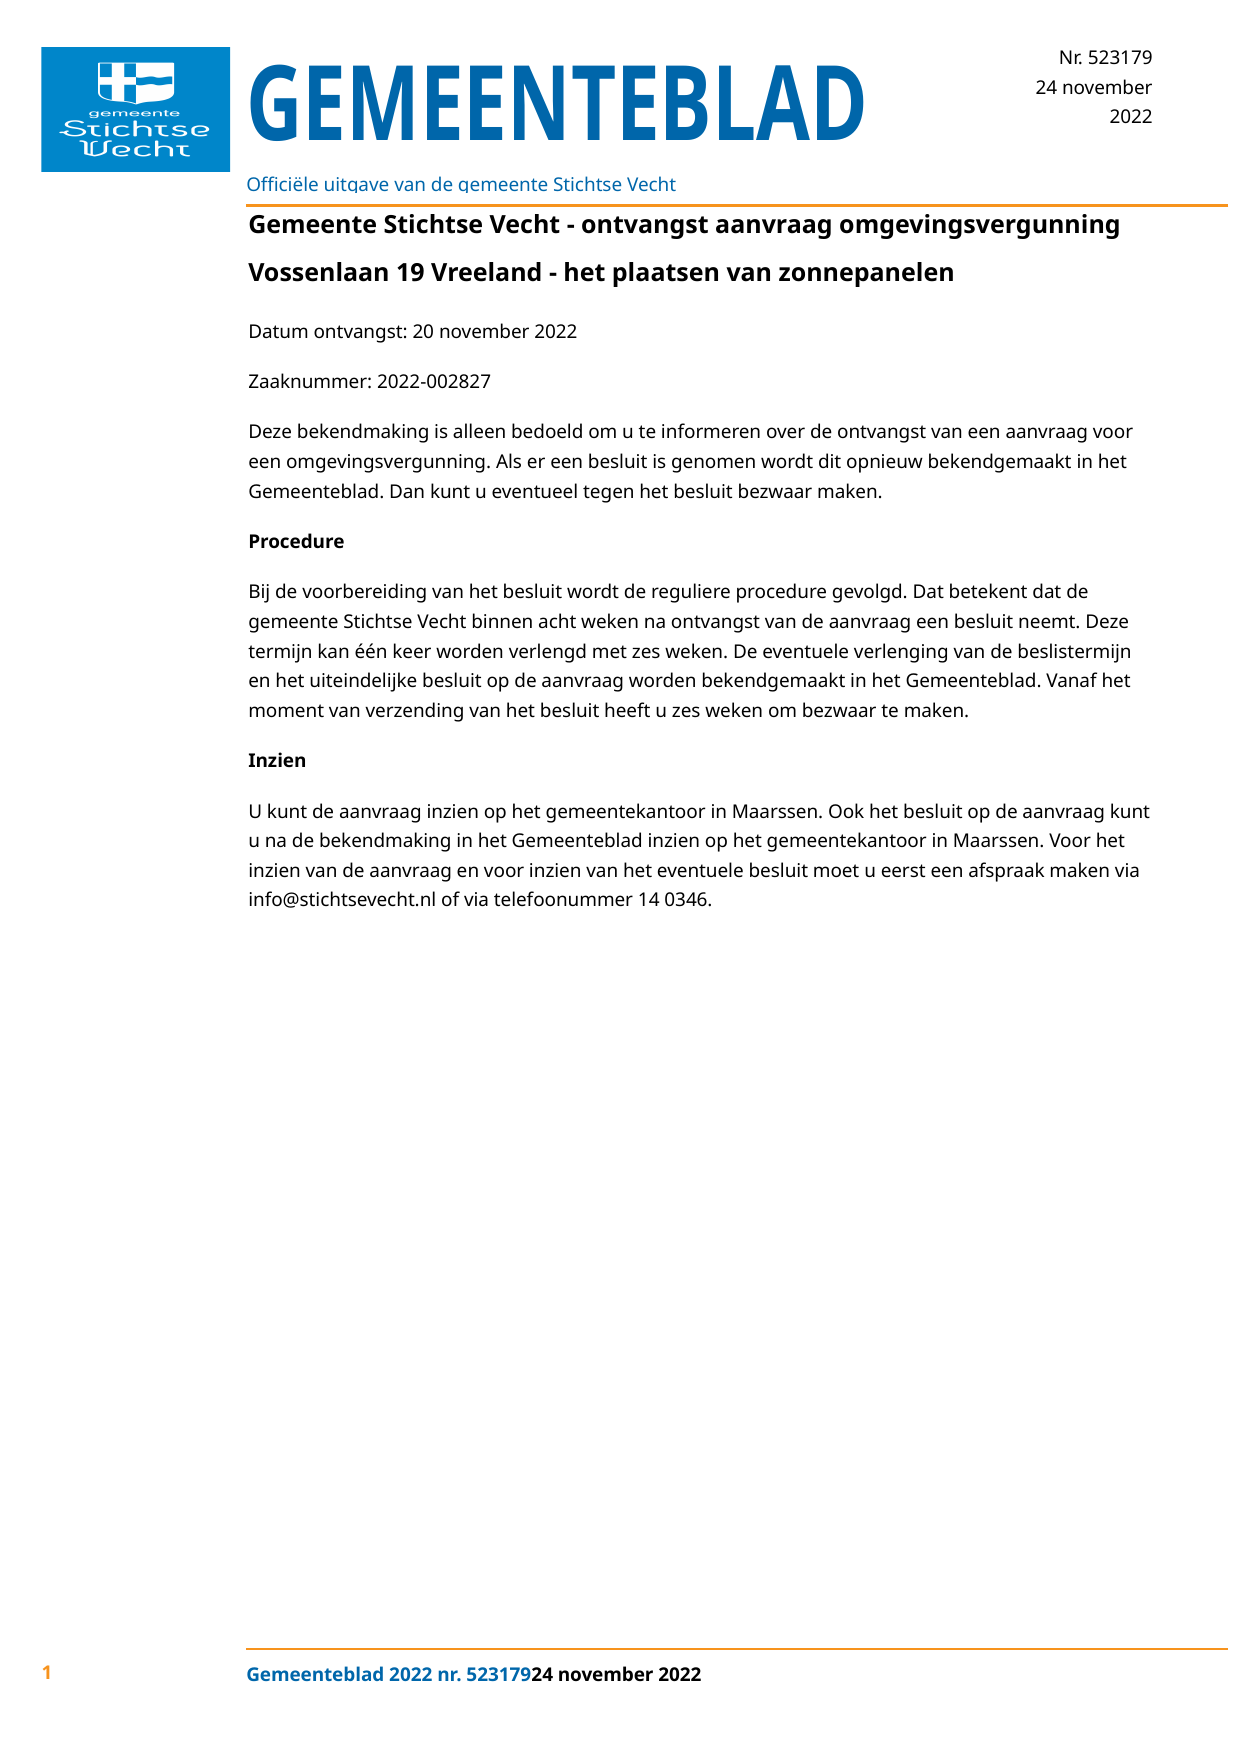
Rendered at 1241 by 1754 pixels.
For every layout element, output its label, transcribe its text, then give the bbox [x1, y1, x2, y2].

text Datum ontvangst: 20 november 2022 [248, 318, 1152, 344]
text Zaaknummer: 2022-002827 [248, 368, 1152, 394]
text Bij de voorbereiding van het besluit wordt de reguliere procedure gevolgd. Dat betekent dat de gemeente Stichtse Vecht binnen acht weken na ontvangst van de aanvraag een besluit neemt. Deze termijn kan één keer worden verlengd met zes weken. De eventuele verlenging van de beslistermijn en het uiteindelijke besluit op de aanvraag worden bekendgemaakt in het Gemeenteblad. Vanaf het moment van verzending van het besluit heeft u zes weken om bezwaar te maken. [248, 579, 1152, 723]
picture [137, 63, 174, 103]
picture [99, 63, 135, 101]
text Inzien [248, 747, 1152, 773]
text Gemeente Stichtse Vecht - ontvangst aanvraag omgevingsvergunning Vossenlaan 19 Vreeland - het plaatsen van zonnepanelen [248, 207, 1152, 288]
text Deze bekendmaking is alleen bedoeld om u te informeren over de ontvangst van een aanvraag voor een omgevingsvergunning. Als er een besluit is genomen wordt dit opnieuw bekendgemaakt in het Gemeenteblad. Dan kunt u eventueel tegen het besluit bezwaar maken. [248, 419, 1152, 504]
text U kunt de aanvraag inzien op het gemeentekantoor in Maarssen. Ook het besluit op de aanvraag kunt u na de bekendmaking in het Gemeenteblad inzien op het gemeentekantoor in Maarssen. Voor het inzien van de aanvraag en voor inzien van het eventuele besluit moet u eerst een afspraak maken via info@stichtsevecht.nl of via telefoonummer 14 0346. [248, 798, 1152, 912]
text Procedure [248, 528, 1152, 554]
